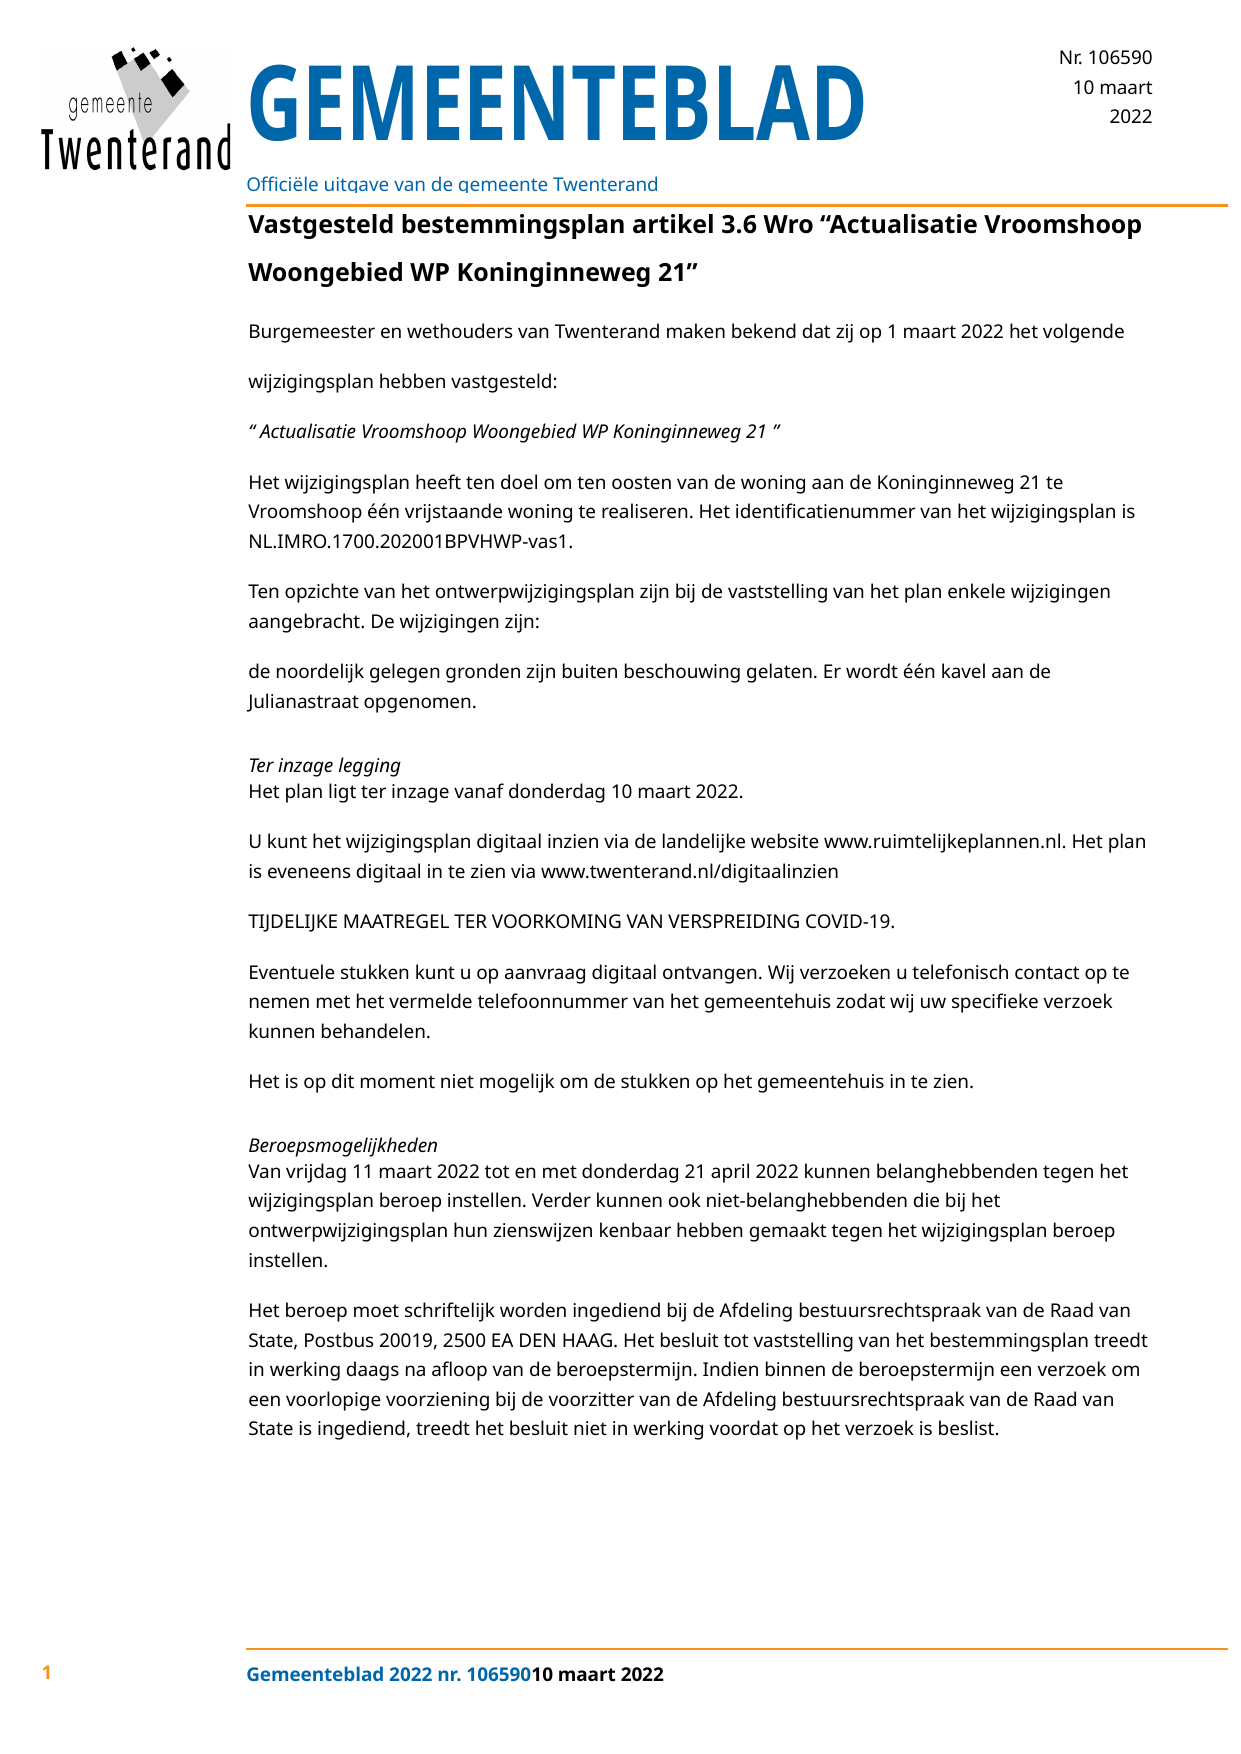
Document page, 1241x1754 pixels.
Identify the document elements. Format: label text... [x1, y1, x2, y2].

text Het beroep moet schriftelijk worden ingediend bij de Afdeling bestuursrechtspraak van de Raad van State, Postbus 20019, 2500 EA DEN HAAG. Het besluit tot vaststelling van het bestemmingsplan treedt in werking daags na afloop van de beroepstermijn. Indien binnen de beroepstermijn een verzoek om een voorlopige voorziening bij de voorzitter van de Afdeling bestuursrechtspraak van de Raad van State is ingediend, treedt het besluit niet in werking voordat op het verzoek is beslist. [248, 1297, 1152, 1441]
text Vastgesteld bestemmingsplan artikel 3.6 Wro “Actualisatie Vroomshoop Woongebied WP Koninginneweg 21” [248, 207, 1152, 288]
text Burgemeester en wethouders van Twenterand maken bekend dat zij op 1 maart 2022 het volgende [248, 318, 1152, 344]
text U kunt het wijzigingsplan digitaal inzien via de landelijke website www.ruimtelijkeplannen.nl. Het plan is eveneens digitaal in te zien via www.twenterand.nl/digitaalinzien [248, 828, 1152, 884]
text TIJDELIJKE MAATREGEL TER VOORKOMING VAN VERSPREIDING COVID-19. [248, 908, 1152, 934]
text de noordelijk gelegen gronden zijn buiten beschouwing gelaten. Er wordt één kavel aan de Julianastraat opgenomen. [248, 659, 1152, 714]
text Beroepsmogelijkheden [248, 1132, 1152, 1158]
text Het wijzigingsplan heeft ten doel om ten oosten van de woning aan de Koninginneweg 21 te Vroomshoop één vrijstaande woning te realiseren. Het identificatienummer van het wijzigingsplan is NL.IMRO.1700.202001BPVHWP-vas1. [248, 469, 1152, 554]
text Ter inzage legging [248, 752, 1152, 778]
text Eventuele stukken kunt u op aanvraag digitaal ontvangen. Wij verzoeken u telefonisch contact op te nemen met het vermelde telefoonnummer van het gemeentehuis zodat wij uw specifieke verzoek kunnen behandelen. [248, 959, 1152, 1044]
text Van vrijdag 11 maart 2022 tot en met donderdag 21 april 2022 kunnen belanghebbenden tegen het wijzigingsplan beroep instellen. Verder kunnen ook niet-belanghebbenden die bij het ontwerpwijzigingsplan hun zienswijzen kenbaar hebben gemaakt tegen het wijzigingsplan beroep instellen. [248, 1158, 1152, 1273]
picture [41, 47, 231, 172]
text wijzigingsplan hebben vastgesteld: [248, 368, 1152, 394]
text Het plan ligt ter inzage vanaf donderdag 10 maart 2022. [248, 778, 1152, 804]
text Ten opzichte van het ontwerpwijzigingsplan zijn bij de vaststelling van het plan enkele wijzigingen aangebracht. De wijzigingen zijn: [248, 579, 1152, 634]
text Het is op dit moment niet mogelijk om de stukken op het gemeentehuis in te zien. [248, 1068, 1152, 1094]
text “ Actualisatie Vroomshoop Woongebied WP Koninginneweg 21 ” [248, 419, 1152, 444]
